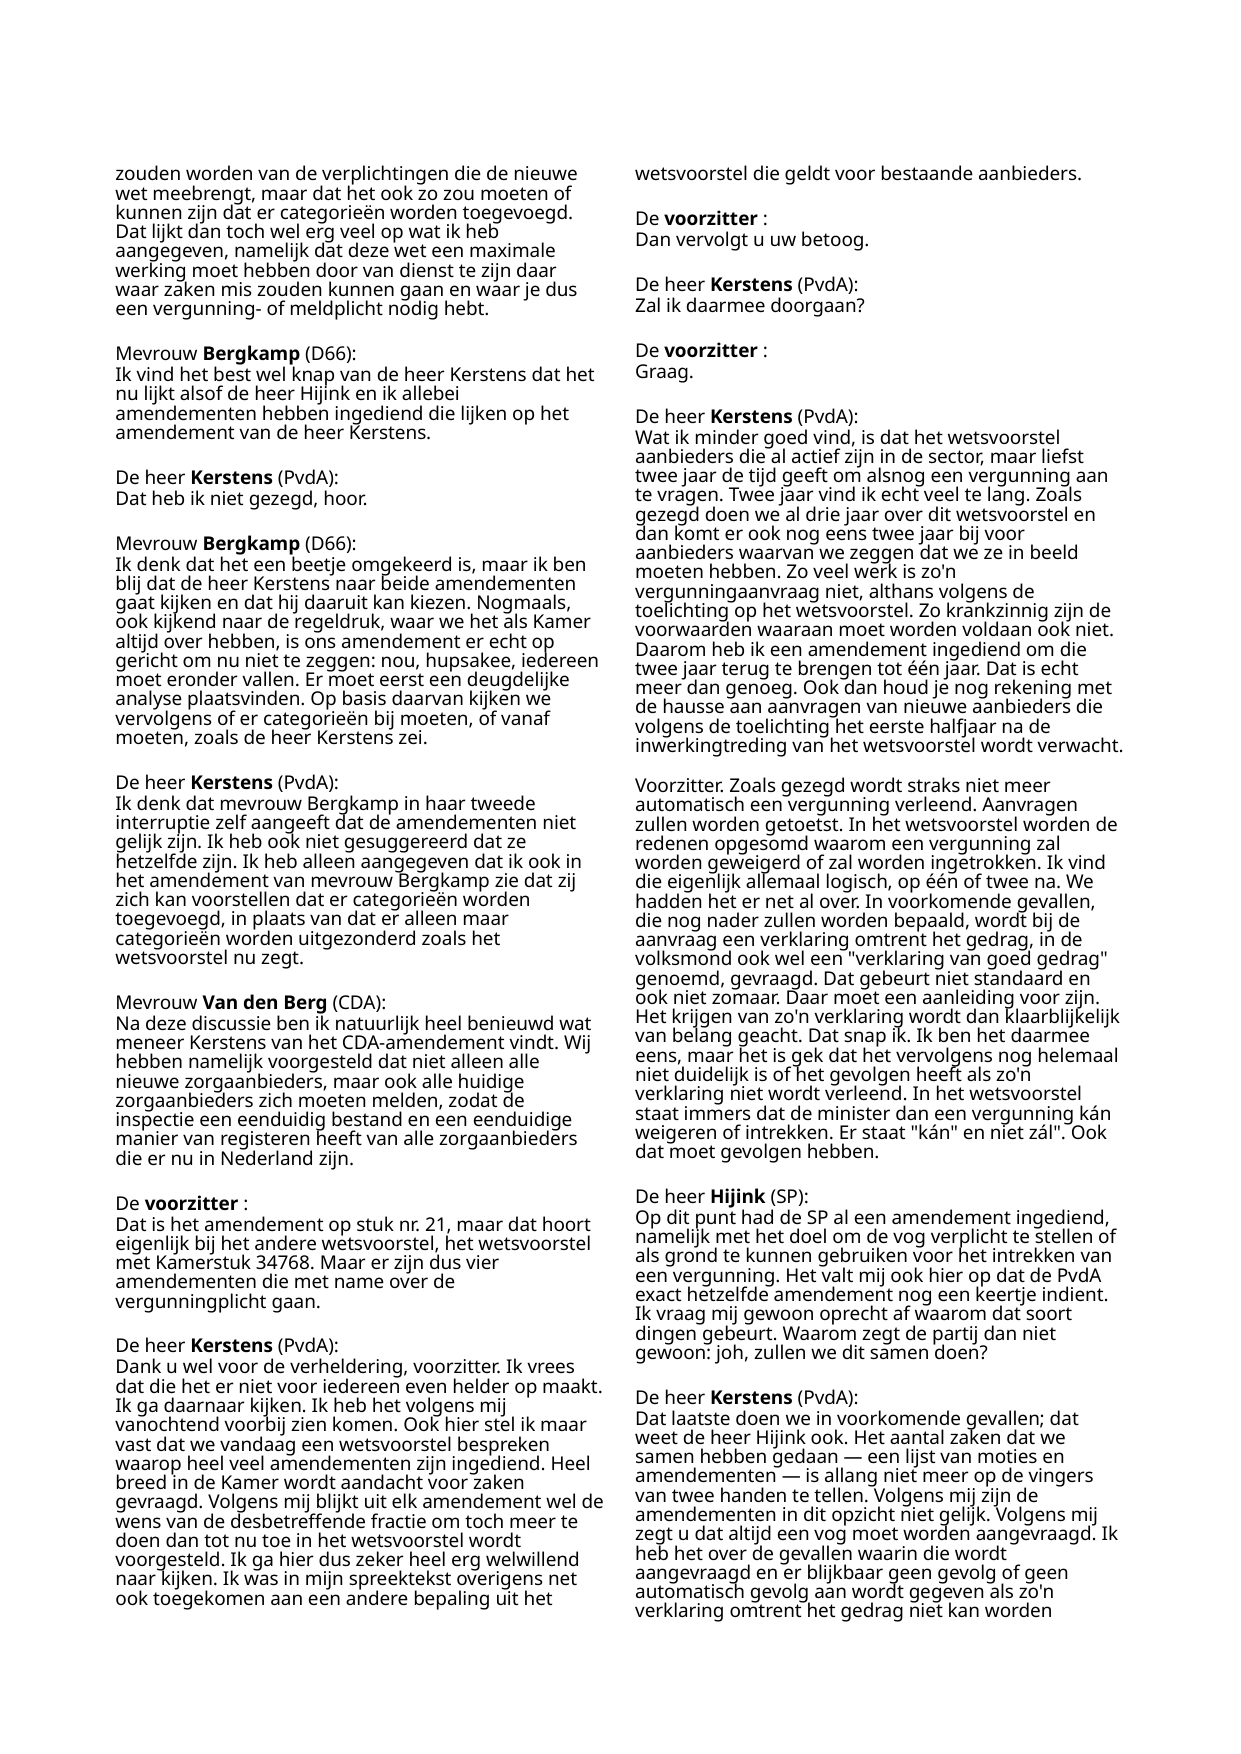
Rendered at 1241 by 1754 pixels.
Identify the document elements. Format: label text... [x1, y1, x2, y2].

text De voorzitter : [635, 205, 1125, 231]
text De voorzitter : [635, 337, 1125, 363]
text Ik vind het best wel knap van de heer Kerstens dat het nu lijkt alsof de heer Hijink en ik allebei amendementen hebben ingediend die lijken op het amendement van de heer Kerstens. [115, 366, 605, 443]
text Dank u wel voor de verheldering, voorzitter. Ik vrees dat die het er niet voor iedereen even helder op maakt. Ik ga daarnaar kijken. Ik heb het volgens mij vanochtend voorbij zien komen. Ook hier stel ik maar vast dat we vandaag een wetsvoorstel bespreken waarop heel veel amendementen zijn ingediend. Heel breed in de Kamer wordt aandacht voor zaken gevraagd. Volgens mij blijkt uit elk amendement wel de wens van de desbetreffende fractie om toch meer te doen dan tot nu toe in het wetsvoorstel wordt voorgesteld. Ik ga hier dus zeker heel erg welwillend naar kijken. Ik was in mijn spreektekst overigens net ook toegekomen aan een andere bepaling uit het [115, 1358, 605, 1609]
text Mevrouw Bergkamp (D66): [115, 530, 605, 556]
text Zal ik daarmee doorgaan? [635, 297, 1125, 316]
text Graag. [635, 363, 1125, 382]
text Dat laatste doen we in voorkomende gevallen; dat weet de heer Hijink ook. Het aantal zaken dat we samen hebben gedaan — een lijst van moties en amendementen — is allang niet meer op de vingers van twee handen te tellen. Volgens mij zijn de amendementen in dit opzicht niet gelijk. Volgens mij zegt u dat altijd een vog moet worden aangevraagd. Ik heb het over de gevallen waarin die wordt aangevraagd en er blijkbaar geen gevolg of geen automatisch gevolg aan wordt gegeven als zo'n verklaring omtrent het gedrag niet kan worden [635, 1410, 1125, 1622]
text Na deze discussie ben ik natuurlijk heel benieuwd wat meneer Kerstens van het CDA-amendement vindt. Wij hebben namelijk voorgesteld dat niet alleen alle nieuwe zorgaanbieders, maar ook alle huidige zorgaanbieders zich moeten melden, zodat de inspectie een eenduidig bestand en een eenduidige manier van registeren heeft van alle zorgaanbieders die er nu in Nederland zijn. [115, 1015, 605, 1169]
text Dat is het amendement op stuk nr. 21, maar dat hoort eigenlijk bij het andere wetsvoorstel, het wetsvoorstel met Kamerstuk 34768. Maar er zijn dus vier amendementen die met name over de vergunningplicht gaan. [115, 1216, 605, 1312]
text De voorzitter : [115, 1190, 605, 1216]
text De heer Hijink (SP): [635, 1183, 1125, 1209]
text De heer Kerstens (PvdA): [635, 271, 1125, 297]
text Ik denk dat mevrouw Bergkamp in haar tweede interruptie zelf aangeeft dat de amendementen niet gelijk zijn. Ik heb ook niet gesuggereerd dat ze hetzelfde zijn. Ik heb alleen aangegeven dat ik ook in het amendement van mevrouw Bergkamp zie dat zij zich kan voorstellen dat er categorieën worden toegevoegd, in plaats van dat er alleen maar categorieën worden uitgezonderd zoals het wetsvoorstel nu zegt. [115, 795, 605, 968]
text De heer Kerstens (PvdA): [635, 1384, 1125, 1410]
text zouden worden van de verplichtingen die de nieuwe wet meebrengt, maar dat het ook zo zou moeten of kunnen zijn dat er categorieën worden toegevoegd. Dat lijkt dan toch wel erg veel op wat ik heb aangegeven, namelijk dat deze wet een maximale werking moet hebben door van dienst te zijn daar waar zaken mis zouden kunnen gaan en waar je dus een vergunning- of meldplicht nodig hebt. [115, 165, 605, 319]
text wetsvoorstel die geldt voor bestaande aanbieders. [635, 165, 1125, 184]
text Voorzitter. Zoals gezegd wordt straks niet meer automatisch een vergunning verleend. Aanvragen zullen worden getoetst. In het wetsvoorstel worden de redenen opgesomd waarom een vergunning zal worden geweigerd of zal worden ingetrokken. Ik vind die eigenlijk allemaal logisch, op één of twee na. We hadden het er net al over. In voorkomende gevallen, die nog nader zullen worden bepaald, wordt bij de aanvraag een verklaring omtrent het gedrag, in de volksmond ook wel een "verklaring van goed gedrag" genoemd, gevraagd. Dat gebeurt niet standaard en ook niet zomaar. Daar moet een aanleiding voor zijn. Het krijgen van zo'n verklaring wordt dan klaarblijkelijk van belang geacht. Dat snap ik. Ik ben het daarmee eens, maar het is gek dat het vervolgens nog helemaal niet duidelijk is of het gevolgen heeft als zo'n verklaring niet wordt verleend. In het wetsvoorstel staat immers dat de minister dan een vergunning kán weigeren of intrekken. Er staat "kán" en niet zál". Ook dat moet gevolgen hebben. [635, 777, 1125, 1162]
text Mevrouw Bergkamp (D66): [115, 340, 605, 366]
text De heer Kerstens (PvdA): [115, 1333, 605, 1358]
text Ik denk dat het een beetje omgekeerd is, maar ik ben blij dat de heer Kerstens naar beide amendementen gaat kijken en dat hij daaruit kan kiezen. Nogmaals, ook kijkend naar de regeldruk, waar we het als Kamer altijd over hebben, is ons amendement er echt op gericht om nu niet te zeggen: nou, hupsakee, iedereen moet eronder vallen. Er moet eerst een deugdelijke analyse plaatsvinden. Op basis daarvan kijken we vervolgens of er categorieën bij moeten, of vanaf moeten, zoals de heer Kerstens zei. [115, 556, 605, 748]
text De heer Kerstens (PvdA): [115, 769, 605, 795]
text Wat ik minder goed vind, is dat het wetsvoorstel aanbieders die al actief zijn in de sector, maar liefst twee jaar de tijd geeft om alsnog een vergunning aan te vragen. Twee jaar vind ik echt veel te lang. Zoals gezegd doen we al drie jaar over dit wetsvoorstel en dan komt er ook nog eens twee jaar bij voor aanbieders waarvan we zeggen dat we ze in beeld moeten hebben. Zo veel werk is zo'n vergunningaanvraag niet, althans volgens de toelichting op het wetsvoorstel. Zo krankzinnig zijn de voorwaarden waaraan moet worden voldaan ook niet. Daarom heb ik een amendement ingediend om die twee jaar terug te brengen tot één jaar. Dat is echt meer dan genoeg. Ook dan houd je nog rekening met de hausse aan aanvragen van nieuwe aanbieders die volgens de toelichting het eerste halfjaar na de inwerkingtreding van het wetsvoorstel wordt verwacht. [635, 429, 1125, 756]
text Dat heb ik niet gezegd, hoor. [115, 490, 605, 509]
text De heer Kerstens (PvdA): [115, 464, 605, 490]
text Mevrouw Van den Berg (CDA): [115, 989, 605, 1015]
text Dan vervolgt u uw betoog. [635, 231, 1125, 250]
text Op dit punt had de SP al een amendement ingediend, namelijk met het doel om de vog verplicht te stellen of als grond te kunnen gebruiken voor het intrekken van een vergunning. Het valt mij ook hier op dat de PvdA exact hetzelfde amendement nog een keertje indient. Ik vraag mij gewoon oprecht af waarom dat soort dingen gebeurt. Waarom zegt de partij dan niet gewoon: joh, zullen we dit samen doen? [635, 1209, 1125, 1363]
text De heer Kerstens (PvdA): [635, 403, 1125, 429]
